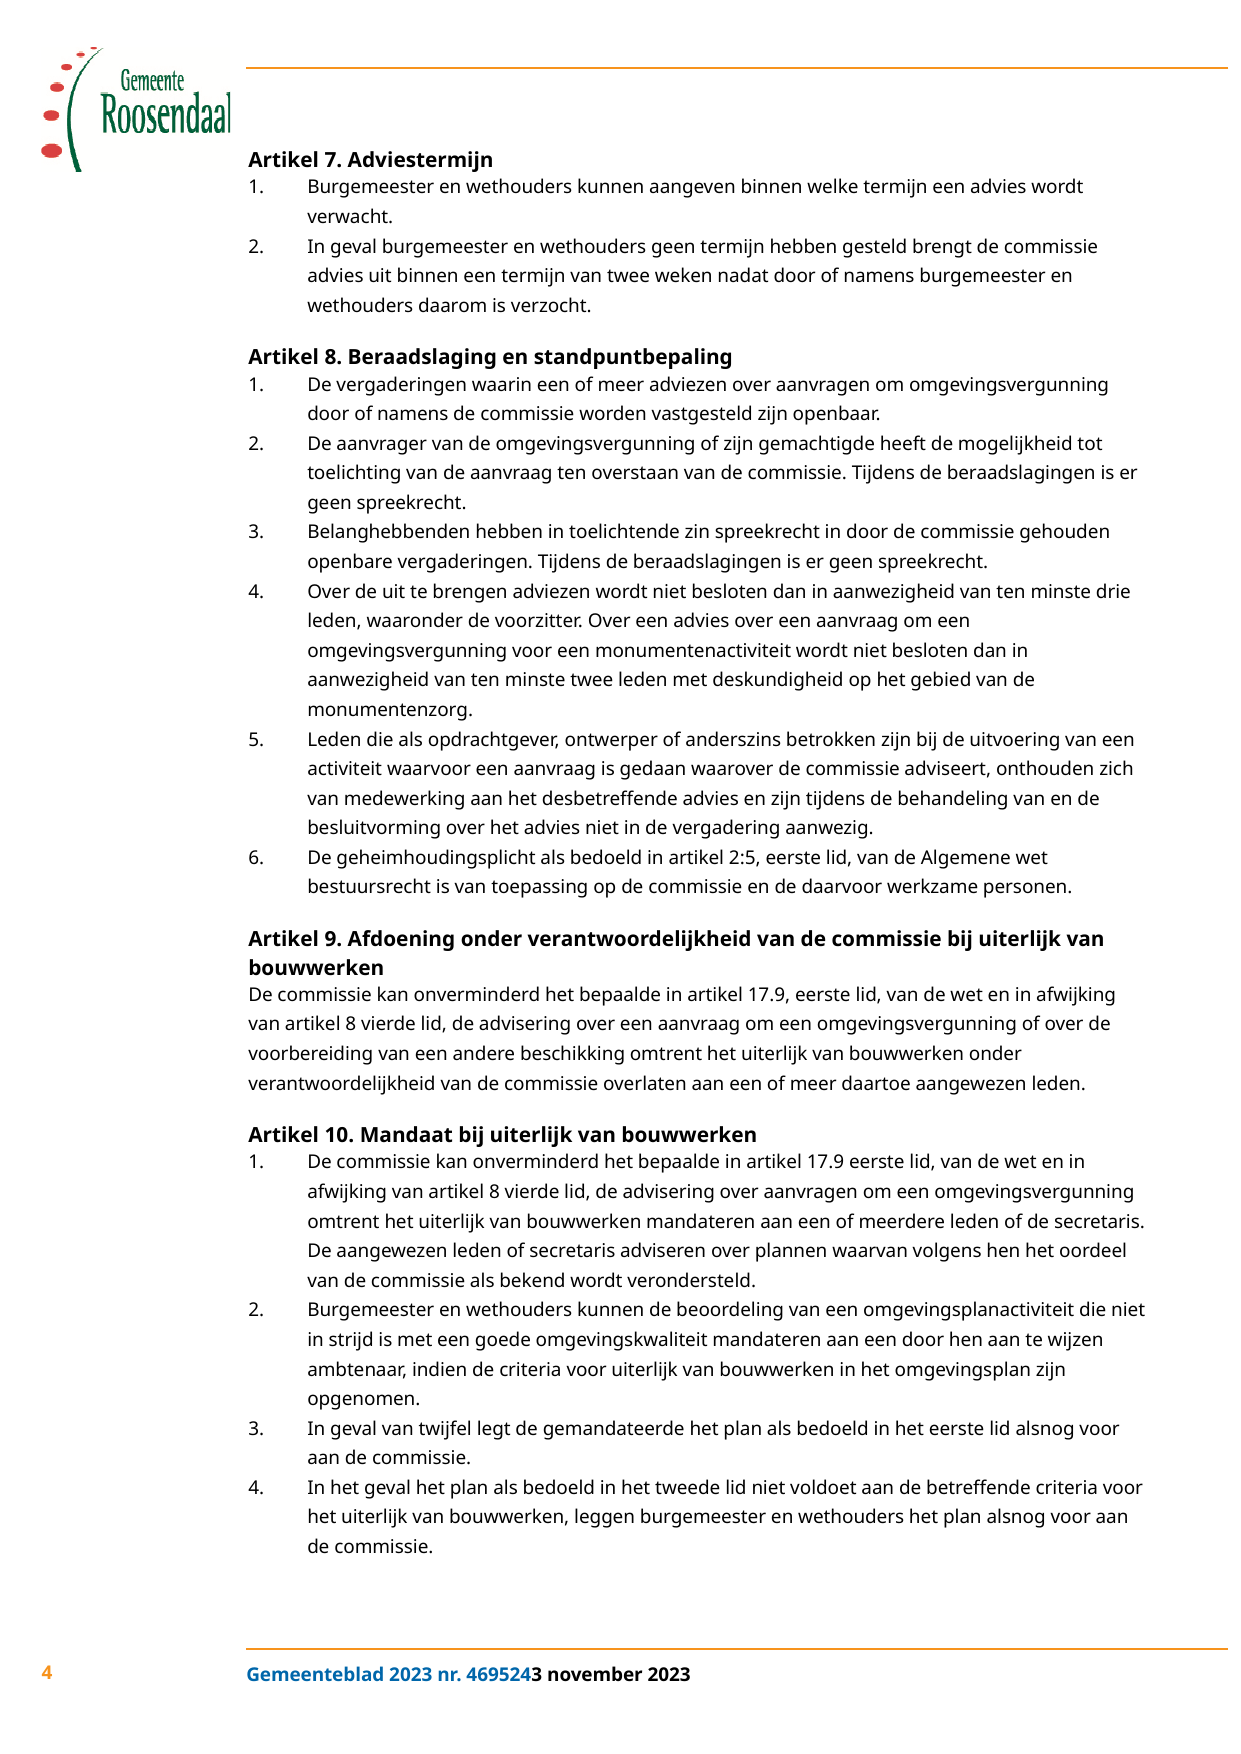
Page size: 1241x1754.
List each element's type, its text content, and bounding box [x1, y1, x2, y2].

list In geval burgemeester en wethouders geen termijn hebben gesteld brengt de commissie advies uit binnen een termijn van twee weken nadat door of namens burgemeester en wethouders daarom is verzocht. [248, 233, 1152, 318]
list De aanvrager van de omgevingsvergunning of zijn gemachtigde heeft de mogelijkheid tot toelichting van de aanvraag ten overstaan van de commissie. Tijdens de beraadslagingen is er geen spreekrecht. [248, 430, 1152, 515]
text Artikel 7. Adviestermijn [248, 145, 1152, 174]
list Belanghebbenden hebben in toelichtende zin spreekrecht in door de commissie gehouden openbare vergaderingen. Tijdens de beraadslagingen is er geen spreekrecht. [248, 519, 1152, 574]
text De commissie kan onverminderd het bepaalde in artikel 17.9, eerste lid, van de wet en in afwijking van artikel 8 vierde lid, de advisering over een aanvraag om een omgevingsvergunning of over de voorbereiding van een andere beschikking omtrent het uiterlijk van bouwwerken onder verantwoordelijkheid van de commissie overlaten aan een of meer daartoe aangewezen leden. [248, 981, 1152, 1096]
list Over de uit te brengen adviezen wordt niet besloten dan in aanwezigheid van ten minste drie leden, waaronder de voorzitter. Over een advies over een aanvraag om een omgevingsvergunning voor een monumentenactiviteit wordt niet besloten dan in aanwezigheid van ten minste twee leden met deskundigheid op het gebied van de monumentenzorg. [248, 578, 1152, 722]
list De geheimhoudingsplicht als bedoeld in artikel 2:5, eerste lid, van de Algemene wet bestuursrecht is van toepassing op de commissie en de daarvoor werkzame personen. [248, 844, 1152, 899]
text Artikel 9. Afdoening onder verantwoordelijkheid van de commissie bij uiterlijk van bouwwerken [248, 924, 1152, 981]
list De commissie kan onverminderd het bepaalde in artikel 17.9 eerste lid, van de wet en in afwijking van artikel 8 vierde lid, de advisering over aanvragen om een omgevingsvergunning omtrent het uiterlijk van bouwwerken mandateren aan een of meerdere leden of de secretaris. De aangewezen leden of secretaris adviseren over plannen waarvan volgens hen het oordeel van de commissie als bekend wordt verondersteld. [248, 1149, 1152, 1293]
list Burgemeester en wethouders kunnen de beoordeling van een omgevingsplanactiviteit die niet in strijd is met een goede omgevingskwaliteit mandateren aan een door hen aan te wijzen ambtenaar, indien de criteria voor uiterlijk van bouwwerken in het omgevingsplan zijn opgenomen. [248, 1297, 1152, 1411]
list Burgemeester en wethouders kunnen aangeven binnen welke termijn een advies wordt verwacht. [248, 174, 1152, 229]
picture [41, 47, 231, 172]
list De vergaderingen waarin een of meer adviezen over aanvragen om omgevingsvergunning door of namens de commissie worden vastgesteld zijn openbaar. [248, 371, 1152, 426]
text Artikel 10. Mandaat bij uiterlijk van bouwwerken [248, 1120, 1152, 1149]
list In geval van twijfel legt de gemandateerde het plan als bedoeld in het eerste lid alsnog voor aan de commissie. [248, 1415, 1152, 1470]
list Leden die als opdrachtgever, ontwerper of anderszins betrokken zijn bij de uitvoering van een activiteit waarvoor een aanvraag is gedaan waarover de commissie adviseert, onthouden zich van medewerking aan het desbetreffende advies en zijn tijdens de behandeling van en de besluitvorming over het advies niet in de vergadering aanwezig. [248, 726, 1152, 840]
text Artikel 8. Beraadslaging en standpuntbepaling [248, 342, 1152, 371]
list In het geval het plan als bedoeld in het tweede lid niet voldoet aan de betreffende criteria voor het uiterlijk van bouwwerken, leggen burgemeester en wethouders het plan alsnog voor aan de commissie. [248, 1474, 1152, 1559]
